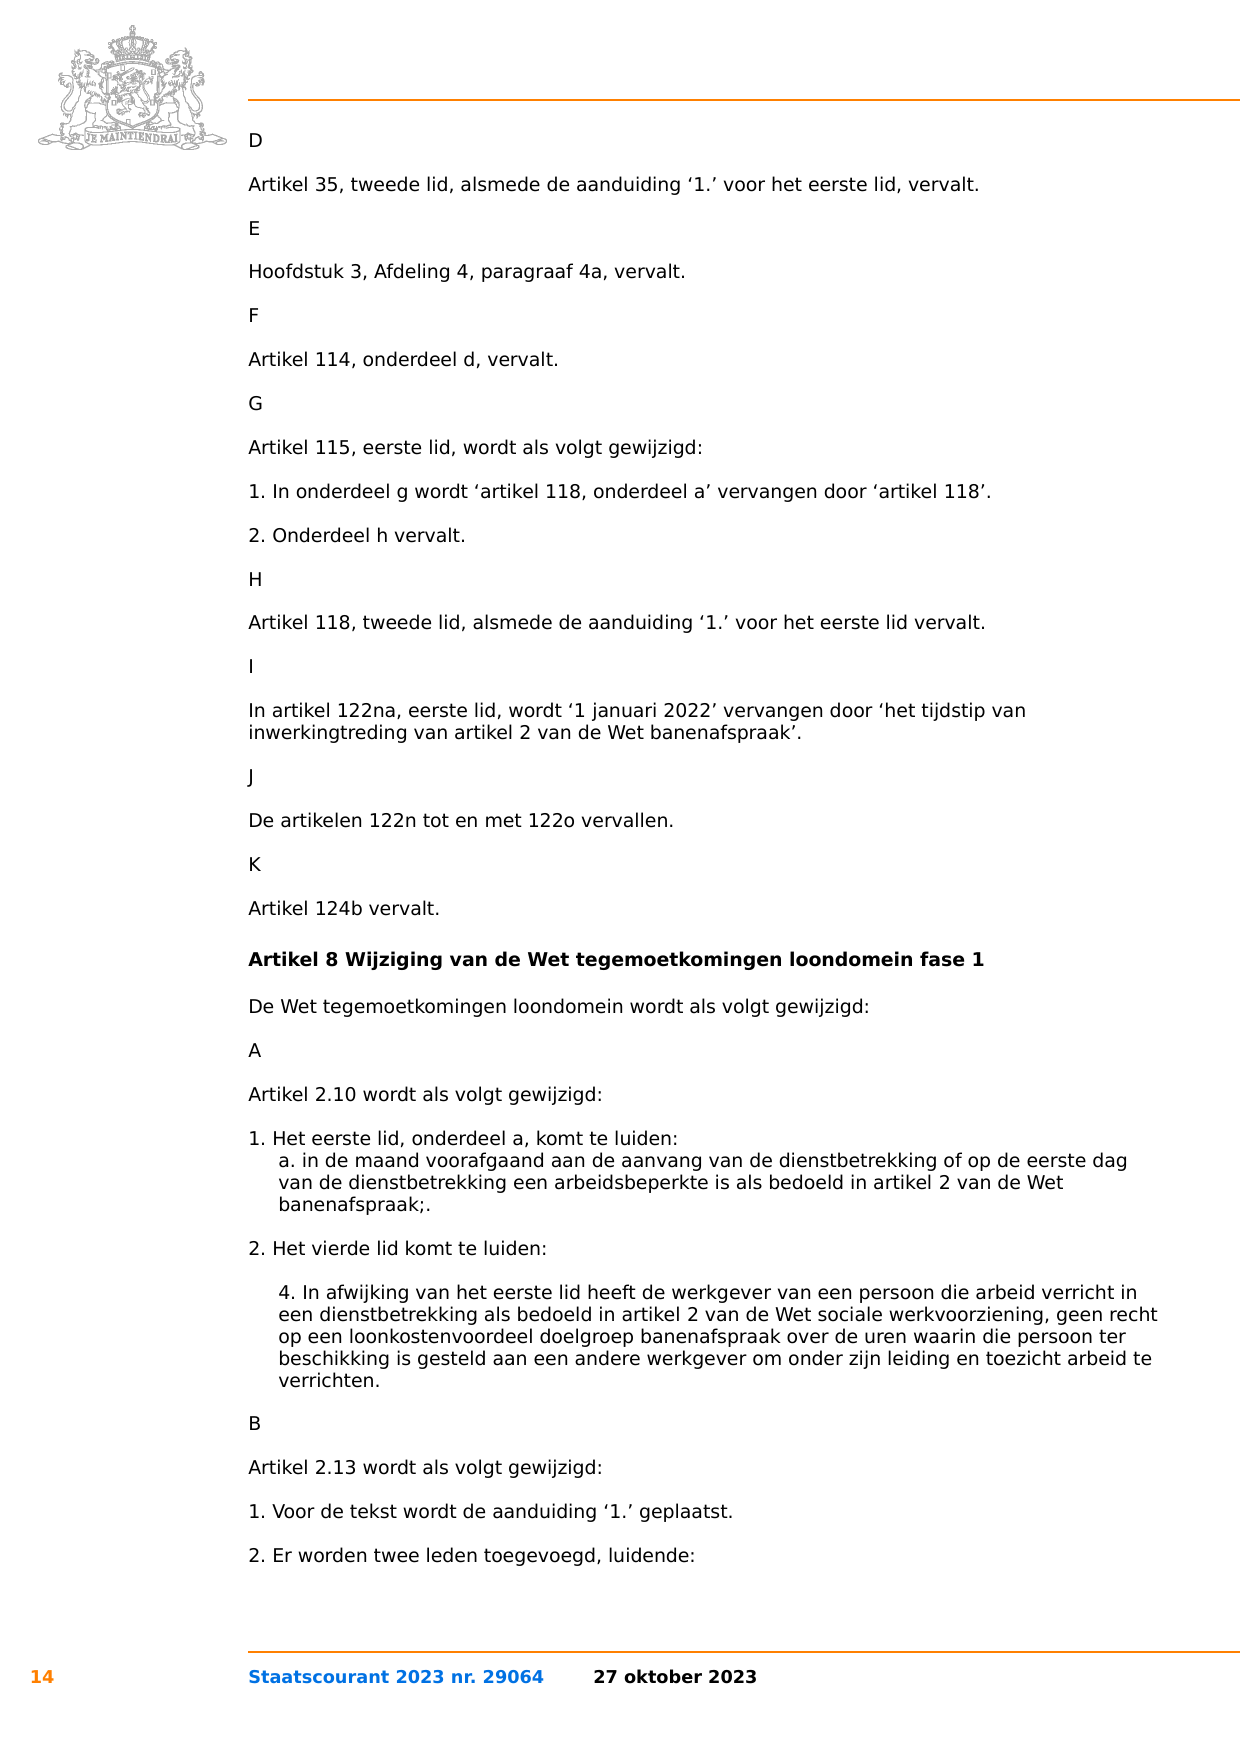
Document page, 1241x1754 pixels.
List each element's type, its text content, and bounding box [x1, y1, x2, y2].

text Artikel 114, onderdeel d, vervalt. [248, 349, 1163, 371]
text A [248, 1040, 1163, 1062]
text D [248, 130, 1163, 152]
text Artikel 115, eerste lid, wordt als volgt gewijzigd: [248, 437, 1163, 459]
text Artikel 124b vervalt. [248, 897, 1163, 919]
text F [248, 305, 1163, 327]
text a. in de maand voorafgaand aan de aanvang van de dienstbetrekking of op de eerste dag van de dienstbetrekking een arbeidsbeperkte is als bedoeld in artikel 2 van de Wet banenafspraak;. [278, 1150, 1163, 1216]
text Artikel 2.10 wordt als volgt gewijzigd: [248, 1084, 1163, 1106]
text In artikel 122na, eerste lid, wordt ‘1 januari 2022’ vervangen door ‘het tijdstip van inwerkingtreding van artikel 2 van de Wet banenafspraak’. [248, 700, 1163, 744]
text 4. In afwijking van het eerste lid heeft de werkgever van een persoon die arbeid verricht in een dienstbetrekking als bedoeld in artikel 2 van de Wet sociale werkvoorziening, geen recht op een loonkostenvoordeel doelgroep banenafspraak over de uren waarin die persoon ter beschikking is gesteld aan een andere werkgever om onder zijn leiding en toezicht arbeid te verrichten. [278, 1282, 1163, 1391]
text Artikel 35, tweede lid, alsmede de aanduiding ‘1.’ voor het eerste lid, vervalt. [248, 174, 1163, 196]
text Artikel 2.13 wordt als volgt gewijzigd: [248, 1457, 1163, 1479]
text Hoofdstuk 3, Afdeling 4, paragraaf 4a, vervalt. [248, 261, 1163, 283]
text De Wet tegemoetkomingen loondomein wordt als volgt gewijzigd: [248, 996, 1163, 1018]
text 2. Onderdeel h vervalt. [248, 524, 1163, 547]
text B [248, 1413, 1163, 1435]
text I [248, 656, 1163, 678]
subtitle Artikel 8 Wijziging van de Wet tegemoetkomingen loondomein fase 1 [248, 949, 1163, 971]
text De artikelen 122n tot en met 122o vervallen. [248, 810, 1163, 832]
text G [248, 393, 1163, 415]
text 1. In onderdeel g wordt ‘artikel 118, onderdeel a’ vervangen door ‘artikel 118’. [248, 481, 1163, 503]
text J [248, 766, 1163, 788]
text 1. Het eerste lid, onderdeel a, komt te luiden: [248, 1128, 1163, 1150]
text K [248, 853, 1163, 876]
text E [248, 218, 1163, 239]
text 2. Er worden twee leden toegevoegd, luidende: [248, 1545, 1163, 1567]
text Artikel 118, tweede lid, alsmede de aanduiding ‘1.’ voor het eerste lid vervalt. [248, 612, 1163, 634]
picture [38, 25, 227, 150]
text 1. Voor de tekst wordt de aanduiding ‘1.’ geplaatst. [248, 1501, 1163, 1523]
text H [248, 568, 1163, 590]
text 2. Het vierde lid komt te luiden: [248, 1238, 1163, 1260]
